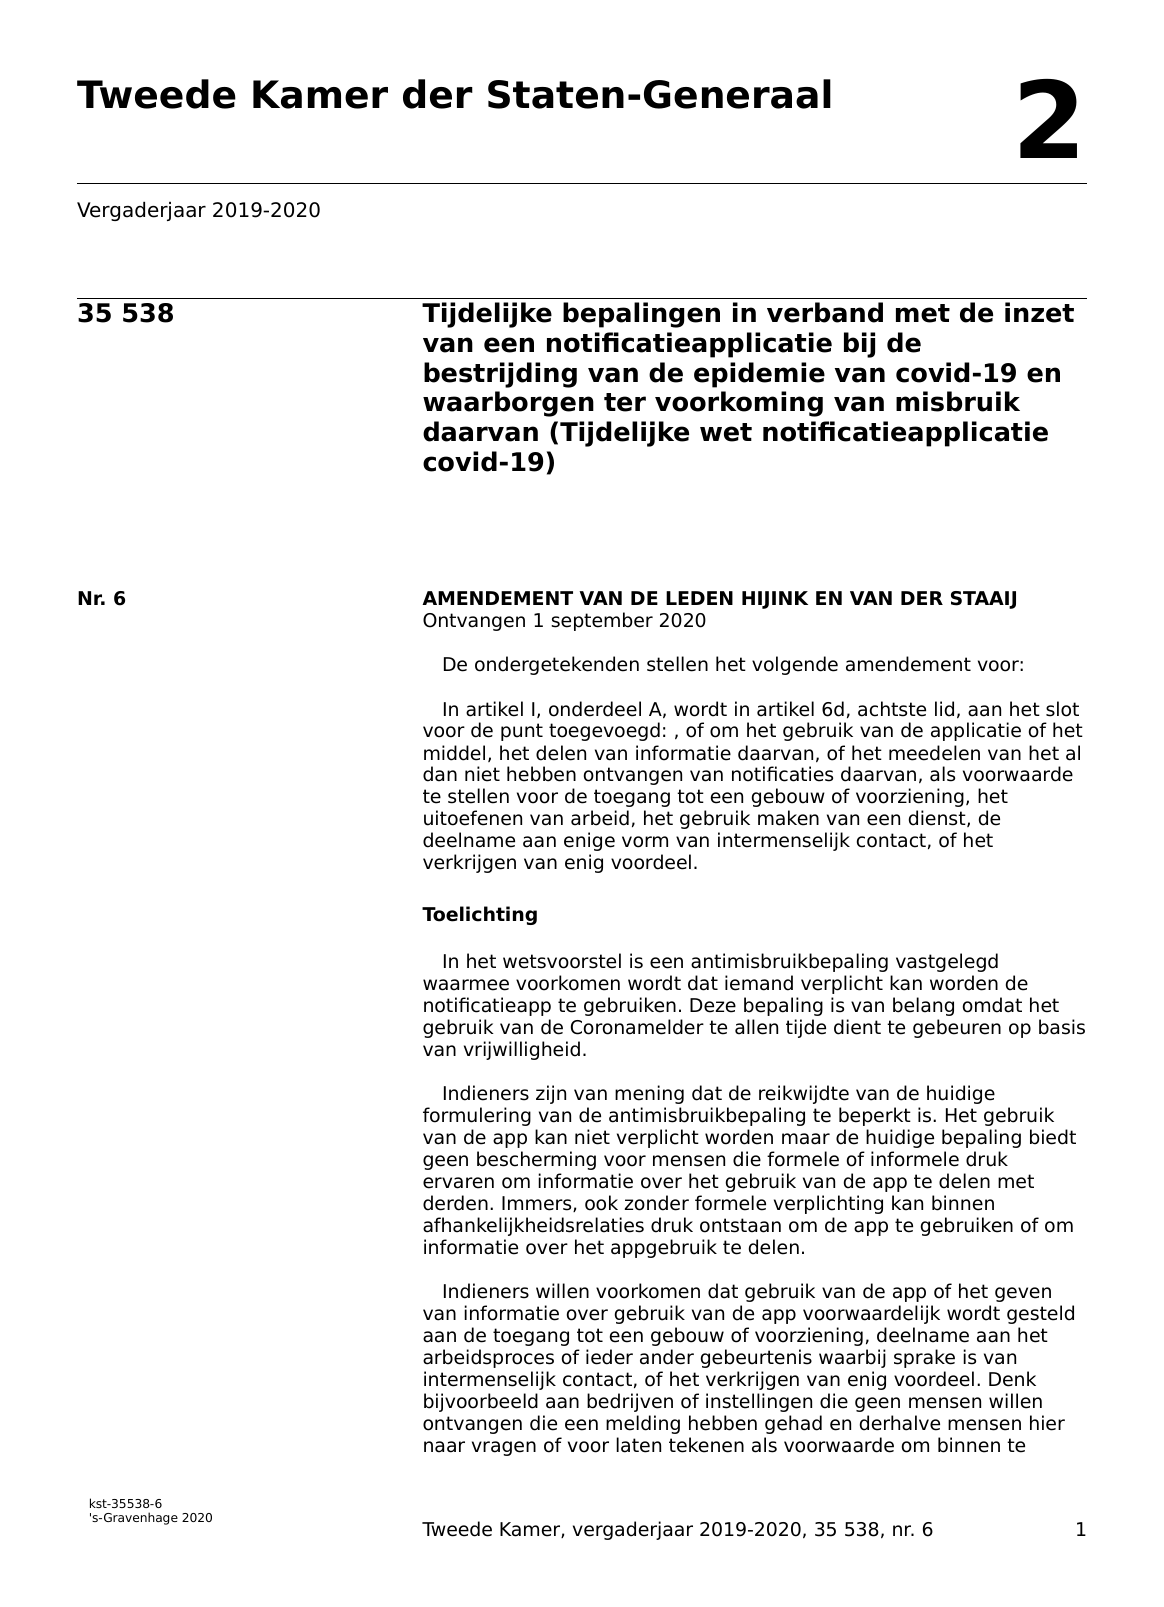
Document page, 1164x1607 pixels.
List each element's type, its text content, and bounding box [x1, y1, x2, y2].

table_header 2 [886, 59, 1087, 183]
text In het wetsvoorstel is een antimisbruikbepaling vastgelegd waarmee voorkomen wordt dat iemand verplicht kan worden de notificatieapp te gebruiken. Deze bepaling is van belang omdat het gebruik van de Coronamelder te allen tijde dient te gebeuren op basis van vrijwilligheid. [422, 951, 1087, 1061]
text Ontvangen 1 september 2020 [422, 610, 1087, 632]
text De ondergetekenden stellen het volgende amendement voor: [422, 654, 1087, 676]
text Indieners willen voorkomen dat gebruik van de app of het geven van informatie over gebruik van de app voorwaardelijk wordt gesteld aan de toegang tot een gebouw of voorziening, deelname aan het arbeidsproces of ieder ander gebeurtenis waarbij sprake is van intermenselijk contact, of het verkrijgen van enig voordeel. Denk bijvoorbeeld aan bedrijven of instellingen die geen mensen willen ontvangen die een melding hebben gehad en derhalve mensen hier naar vragen of voor laten tekenen als voorwaarde om binnen te [422, 1281, 1087, 1457]
table_header Tweede Kamer der Staten-Generaal [77, 59, 886, 183]
subtitle Toelichting [422, 904, 1087, 926]
text Indieners zijn van mening dat de reikwijdte van de huidige formulering van de antimisbruikbepaling te beperkt is. Het gebruik van de app kan niet verplicht worden maar de huidige bepaling biedt geen bescherming voor mensen die formele of informele druk ervaren om informatie over het gebruik van de app te delen met derden. Immers, ook zonder formele verplichting kan binnen afhankelijkheidsrelaties druk ontstaan om de app te gebruiken of om informatie over het appgebruik te delen. [422, 1083, 1087, 1259]
text 's-Gravenhage 2020 [88, 1511, 323, 1525]
text In artikel I, onderdeel A, wordt in artikel 6d, achtste lid, aan het slot voor de punt toegevoegd: , of om het gebruik van de applicatie of het middel, het delen van informatie daarvan, of het meedelen van het al dan niet hebben ontvangen van notificaties daarvan, als voorwaarde te stellen voor de toegang tot een gebouw of voorziening, het uitoefenen van arbeid, het gebruik maken van een dienst, de deelname aan enige vorm van intermenselijk contact, of het verkrijgen van enig voordeel. [422, 698, 1087, 874]
subtitle 35 538 Tijdelijke bepalingen in verband met de inzet van een notificatieapplicatie bij de bestrijding van de epidemie van covid-19 en waarborgen ter voorkoming van misbruik daarvan (Tijdelijke wet notificatieapplicatie covid-19) [77, 299, 1087, 477]
table_cell Vergaderjaar 2019-2020 [77, 184, 1087, 298]
text kst-35538-6 [88, 1497, 323, 1511]
subtitle Nr. 6 AMENDEMENT VAN DE LEDEN HIJINK EN VAN DER STAAIJ [77, 588, 1087, 610]
